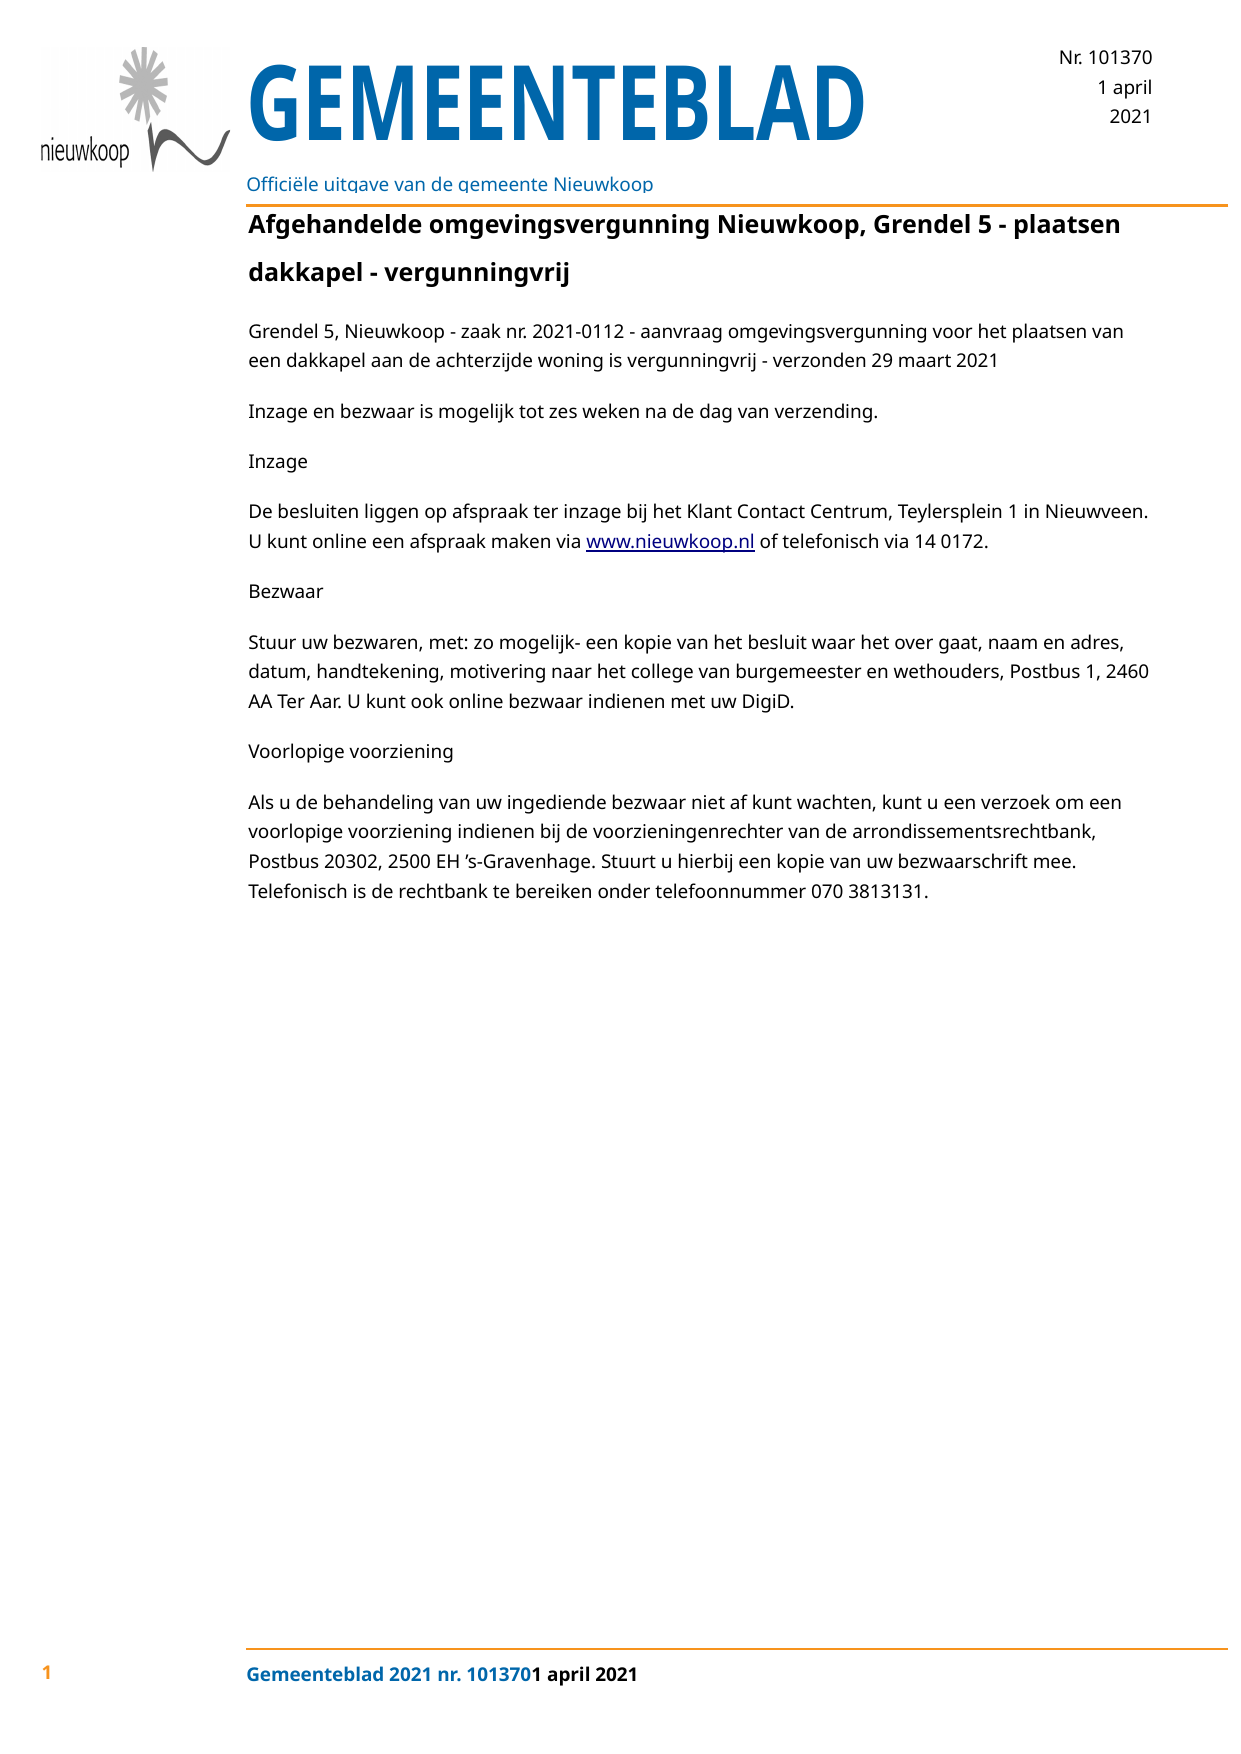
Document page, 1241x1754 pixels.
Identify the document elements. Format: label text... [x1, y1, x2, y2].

text Stuur uw bezwaren, met: zo mogelijk- een kopie van het besluit waar het over gaat, naam en adres, datum, handtekening, motivering naar het college van burgemeester en wethouders, Postbus 1, 2460 AA Ter Aar. U kunt ook online bezwaar indienen met uw DigiD. [248, 629, 1152, 714]
text Als u de behandeling van uw ingediende bezwaar niet af kunt wachten, kunt u een verzoek om een voorlopige voorziening indienen bij de voorzieningenrechter van de arrondissementsrechtbank, Postbus 20302, 2500 EH ’s-Gravenhage. Stuurt u hierbij een kopie van uw bezwaarschrift mee. Telefonisch is de rechtbank te bereiken onder telefoonnummer 070 3813131. [248, 789, 1152, 904]
text De besluiten liggen op afspraak ter inzage bij het Klant Contact Centrum, Teylersplein 1 in Nieuwveen. U kunt online een afspraak maken via www.nieuwkoop.nl of telefonisch via 14 0172. [248, 499, 1152, 554]
text Bezwaar [248, 579, 1152, 604]
text Inzage en bezwaar is mogelijk tot zes weken na de dag van verzending. [248, 398, 1152, 424]
picture [41, 47, 231, 172]
text Grendel 5, Nieuwkoop - zaak nr. 2021-0112 - aanvraag omgevingsvergunning voor het plaatsen van een dakkapel aan de achterzijde woning is vergunningvrij - verzonden 29 maart 2021 [248, 318, 1152, 373]
text Voorlopige voorziening [248, 739, 1152, 764]
text Afgehandelde omgevingsvergunning Nieuwkoop, Grendel 5 - plaatsen dakkapel - vergunningvrij [248, 207, 1152, 288]
text Inzage [248, 448, 1152, 474]
